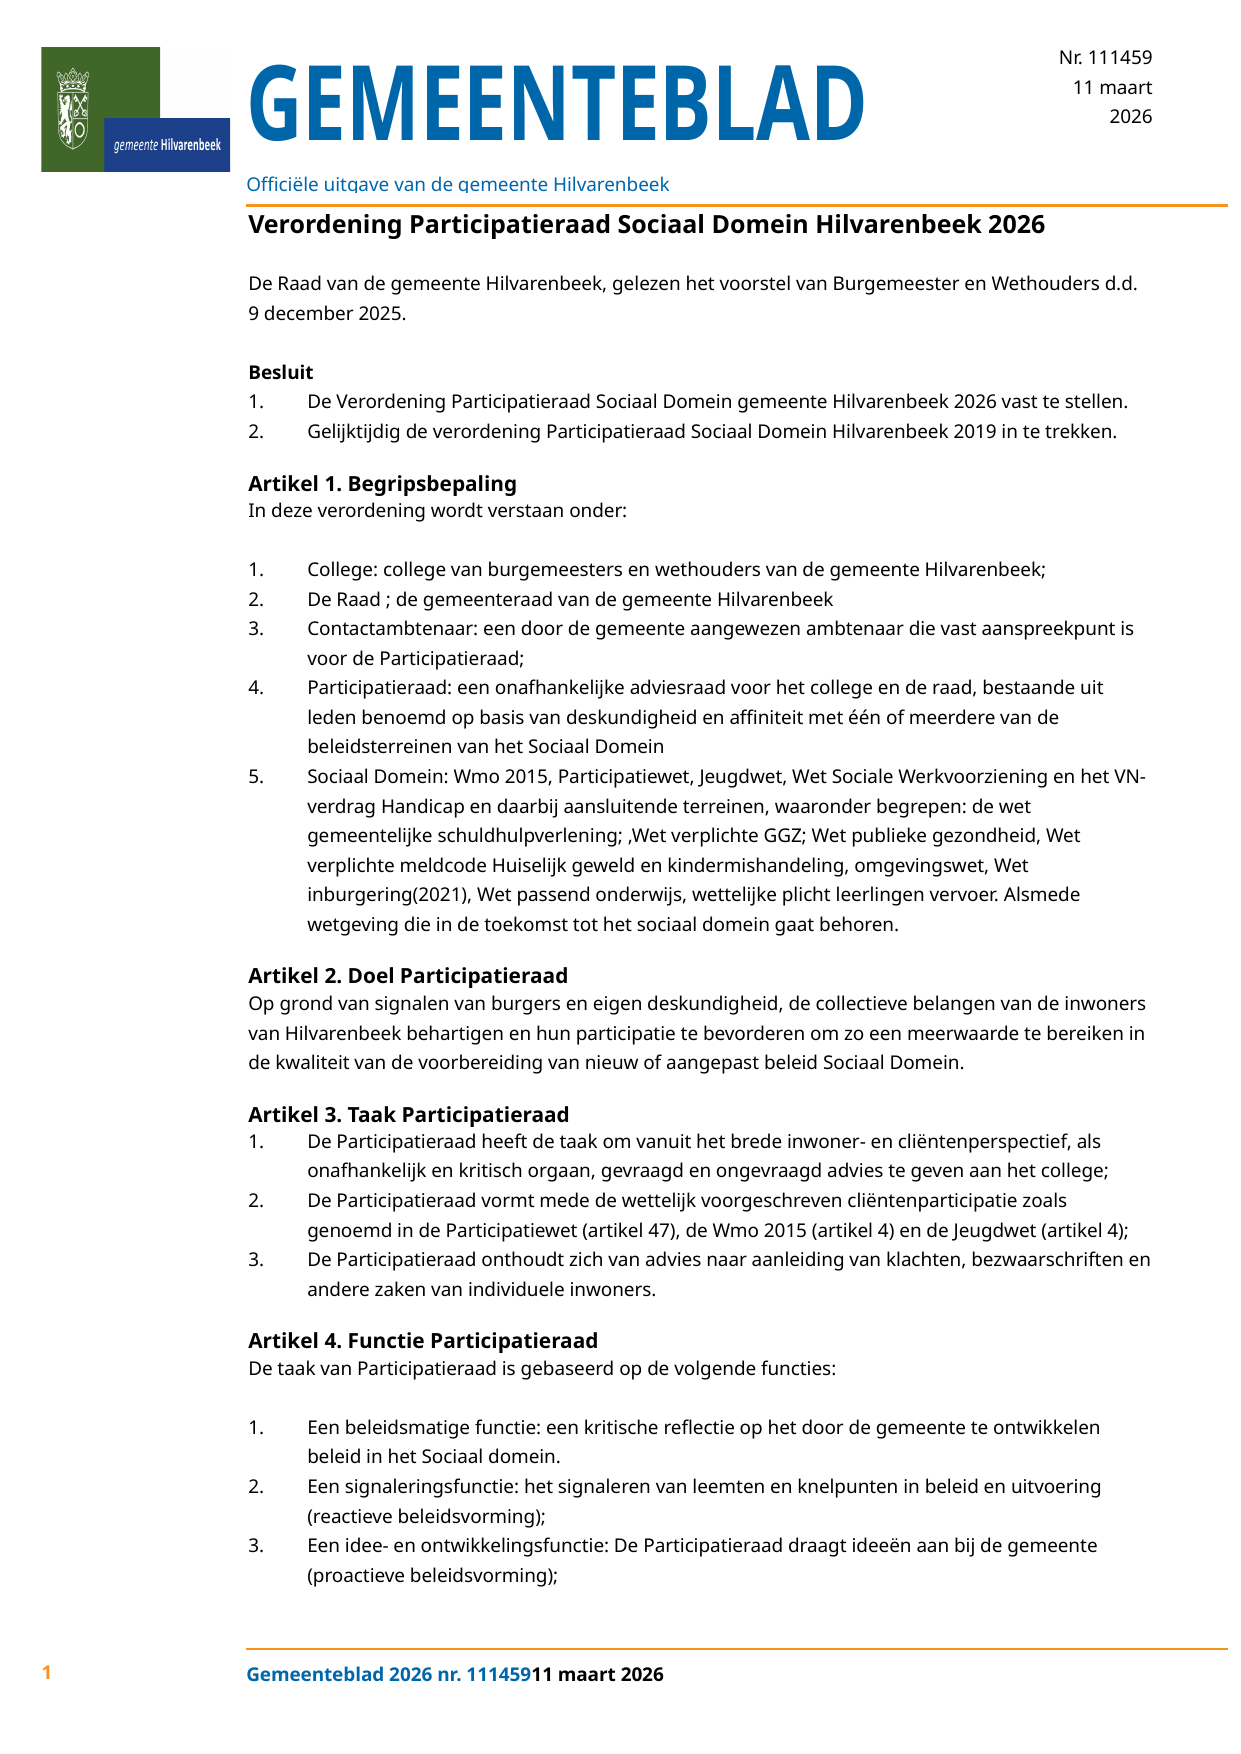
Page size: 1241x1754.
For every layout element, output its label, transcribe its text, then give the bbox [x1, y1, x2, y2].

text In deze verordening wordt verstaan onder: [248, 497, 1152, 523]
picture [41, 47, 231, 172]
text Op grond van signalen van burgers en eigen deskundigheid, de collectieve belangen van de inwoners van Hilvarenbeek behartigen en hun participatie te bevorderen om zo een meerwaarde te bereiken in de kwaliteit van de voorbereiding van nieuw of aangepast beleid Sociaal Domein. [248, 990, 1152, 1075]
list Sociaal Domein: Wmo 2015, Participatiewet, Jeugdwet, Wet Sociale Werkvoorziening en het VN-verdrag Handicap en daarbij aansluitende terreinen, waaronder begrepen: de wet gemeentelijke schuldhulpverlening; ,Wet verplichte GGZ; Wet publieke gezondheid, Wet verplichte meldcode Huiselijk geweld en kindermishandeling, omgevingswet, Wet inburgering(2021), Wet passend onderwijs, wettelijke plicht leerlingen vervoer. Alsmede wetgeving die in de toekomst tot het sociaal domein gaat behoren. [248, 763, 1152, 937]
list Gelijktijdig de verordening Participatieraad Sociaal Domein Hilvarenbeek 2019 in te trekken. [248, 418, 1152, 444]
text Besluit [248, 359, 1152, 385]
list Een beleidsmatige functie: een kritische reflectie op het door de gemeente te ontwikkelen beleid in het Sociaal domein. [248, 1414, 1152, 1469]
list De Verordening Participatieraad Sociaal Domein gemeente Hilvarenbeek 2026 vast te stellen. [248, 389, 1152, 414]
list De Participatieraad onthoudt zich van advies naar aanleiding van klachten, bezwaarschriften en andere zaken van individuele inwoners. [248, 1246, 1152, 1302]
list College: college van burgemeesters en wethouders van de gemeente Hilvarenbeek; [248, 556, 1152, 582]
list Participatieraad: een onafhankelijke adviesraad voor het college en de raad, bestaande uit leden benoemd op basis van deskundigheid en affiniteit met één of meerdere van de beleidsterreinen van het Sociaal Domein [248, 674, 1152, 759]
list De Raad ; de gemeenteraad van de gemeente Hilvarenbeek [248, 586, 1152, 612]
list Een signaleringsfunctie: het signaleren van leemten en knelpunten in beleid en uitvoering (reactieve beleidsvorming); [248, 1473, 1152, 1528]
text De taak van Participatieraad is gebaseerd op de volgende functies: [248, 1355, 1152, 1381]
text Verordening Participatieraad Sociaal Domein Hilvarenbeek 2026 [248, 207, 1152, 241]
text Artikel 4. Functie Participatieraad [248, 1326, 1152, 1355]
text Artikel 1. Begripsbepaling [248, 469, 1152, 497]
list Een idee- en ontwikkelingsfunctie: De Participatieraad draagt ideeën aan bij de gemeente (proactieve beleidsvorming); [248, 1532, 1152, 1588]
list De Participatieraad vormt mede de wettelijk voorgeschreven cliëntenparticipatie zoals genoemd in de Participatiewet (artikel 47), de Wmo 2015 (artikel 4) en de Jeugdwet (artikel 4); [248, 1187, 1152, 1243]
list De Participatieraad heeft de taak om vanuit het brede inwoner- en cliëntenperspectief, als onafhankelijk en kritisch orgaan, gevraagd en ongevraagd advies te geven aan het college; [248, 1128, 1152, 1183]
text De Raad van de gemeente Hilvarenbeek, gelezen het voorstel van Burgemeester en Wethouders d.d. 9 december 2025. [248, 270, 1152, 326]
text Artikel 3. Taak Participatieraad [248, 1100, 1152, 1128]
text Artikel 2. Doel Participatieraad [248, 962, 1152, 990]
list Contactambtenaar: een door de gemeente aangewezen ambtenaar die vast aanspreekpunt is voor de Participatieraad; [248, 615, 1152, 671]
